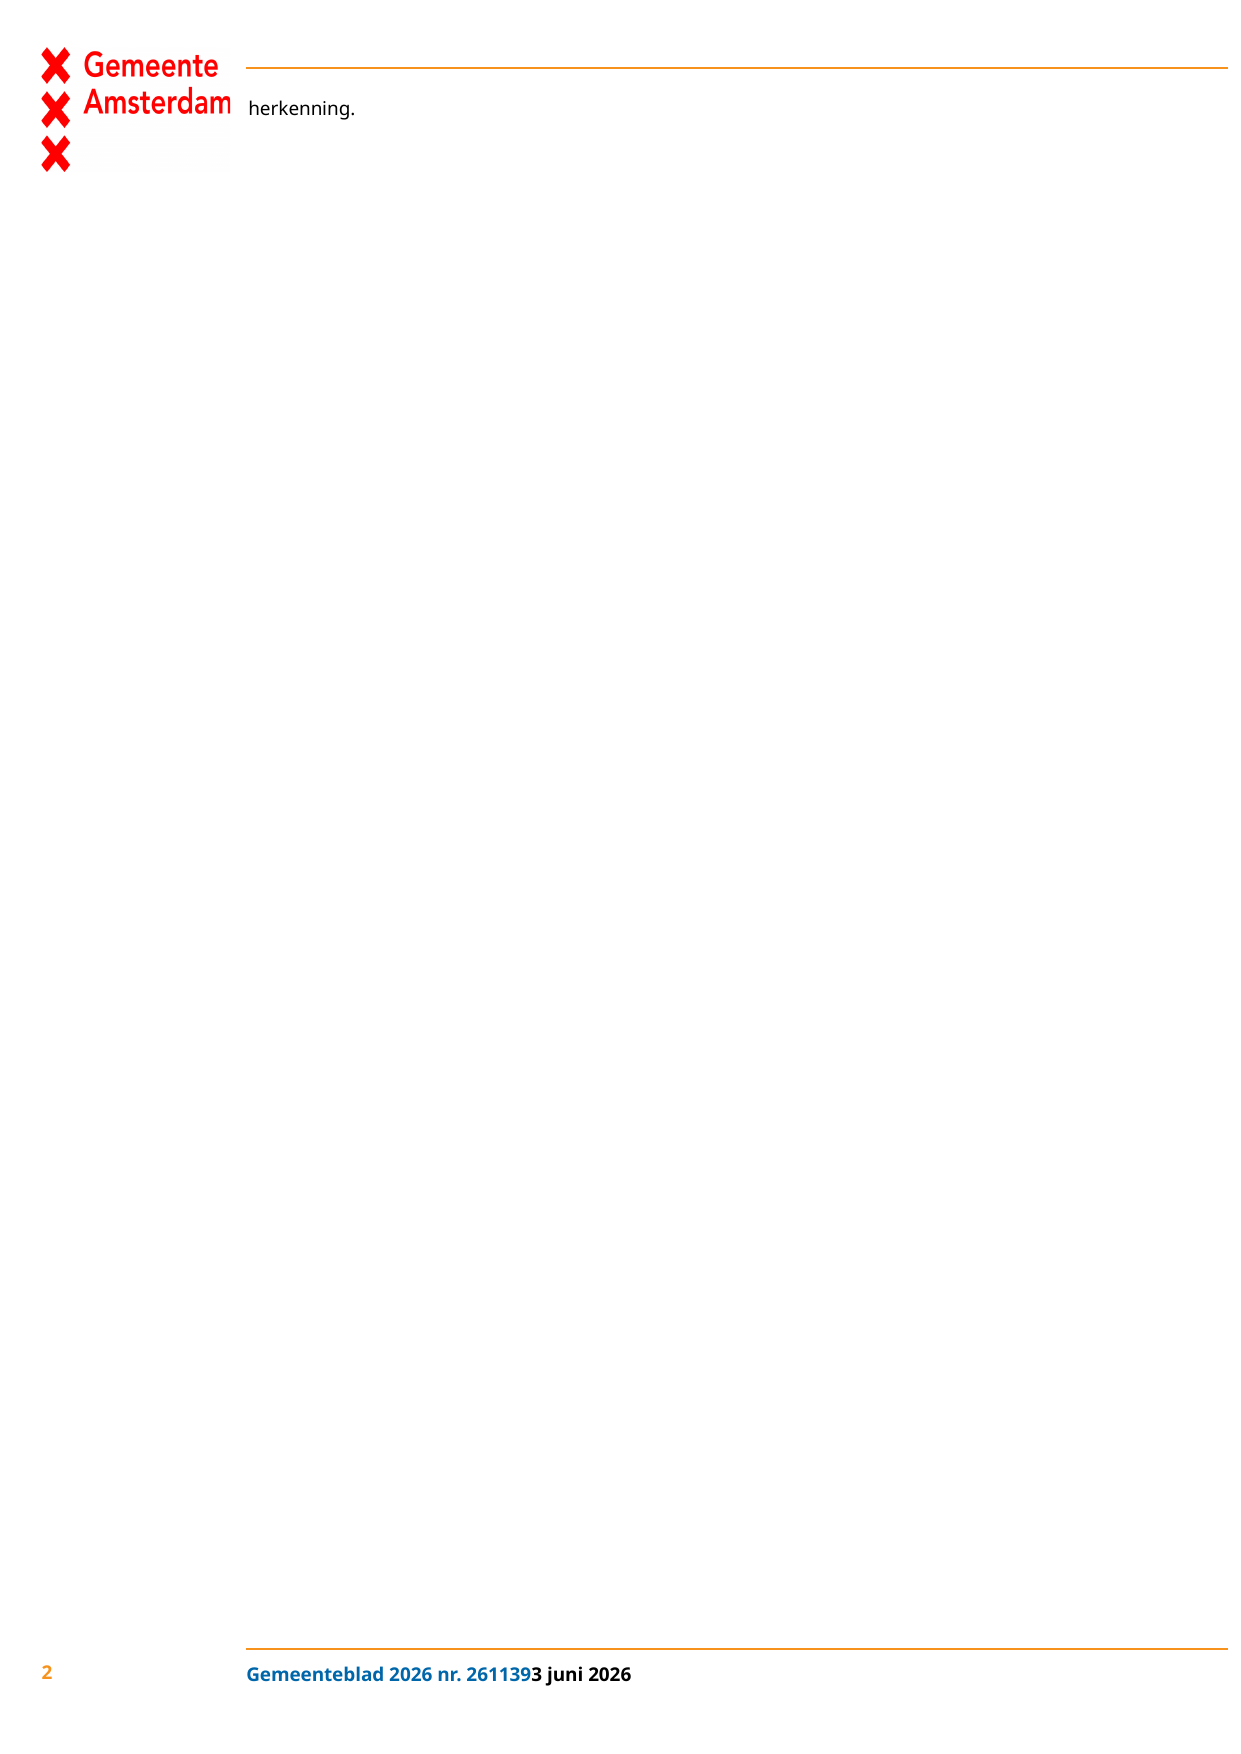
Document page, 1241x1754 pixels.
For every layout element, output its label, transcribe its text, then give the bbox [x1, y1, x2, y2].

picture [41, 47, 231, 172]
text herkenning. [248, 95, 1152, 121]
